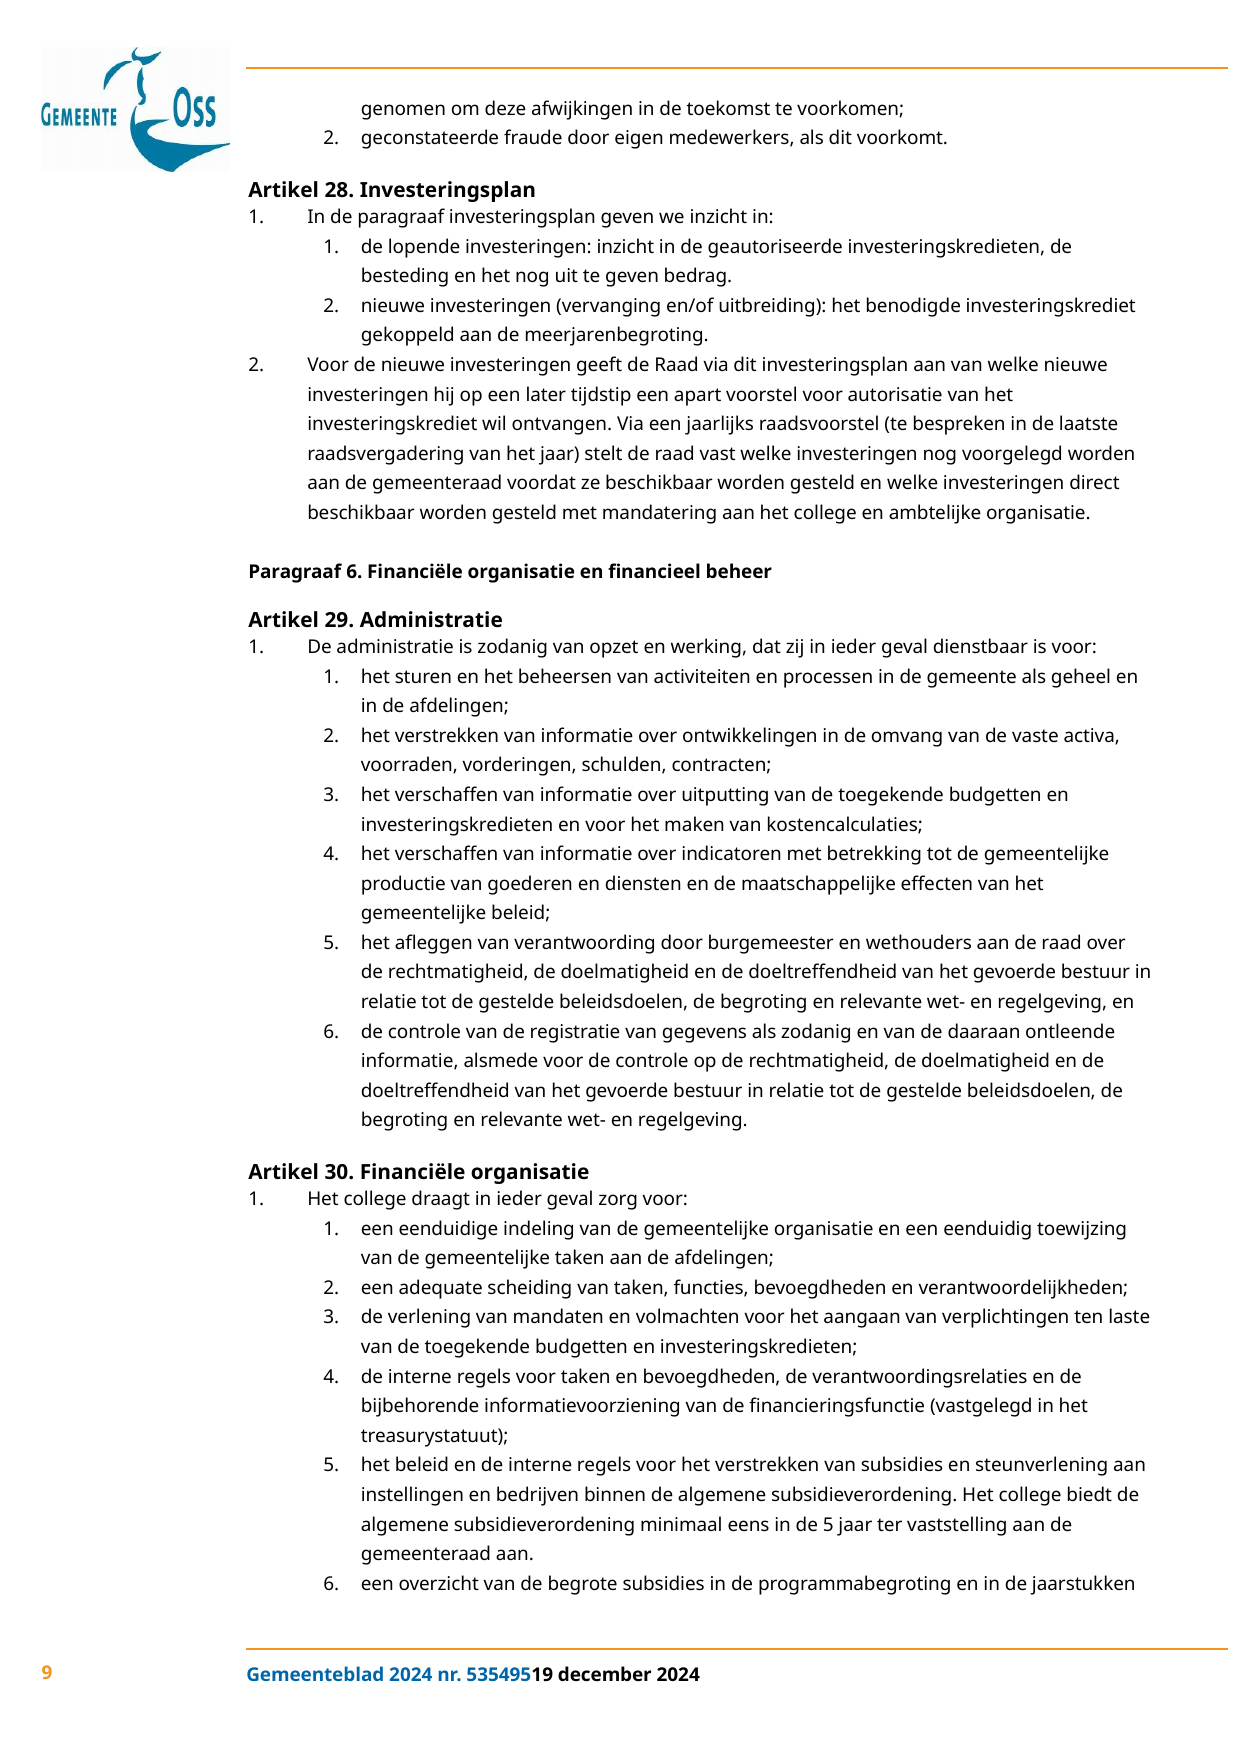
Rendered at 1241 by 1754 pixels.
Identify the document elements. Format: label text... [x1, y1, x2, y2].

list een overzicht van de begrote subsidies in de programmabegroting en in de jaarstukken [323, 1570, 1152, 1596]
list het afleggen van verantwoording door burgemeester en wethouders aan de raad over de rechtmatigheid, de doelmatigheid en de doeltreffendheid van het gevoerde bestuur in relatie tot de gestelde beleidsdoelen, de begroting en relevante wet- en regelgeving, en [323, 929, 1152, 1014]
list het verschaffen van informatie over indicatoren met betrekking tot de gemeentelijke productie van goederen en diensten en de maatschappelijke effecten van het gemeentelijke beleid; [323, 840, 1152, 925]
text Artikel 28. Investeringsplan [248, 175, 1152, 203]
list het verschaffen van informatie over uitputting van de toegekende budgetten en investeringskredieten en voor het maken van kostencalculaties; [323, 781, 1152, 836]
list een adequate scheiding van taken, functies, bevoegdheden en verantwoordelijkheden; [323, 1274, 1152, 1300]
list De administratie is zodanig van opzet en werking, dat zij in ieder geval dienstbaar is voor: [248, 633, 1152, 659]
list het sturen en het beheersen van activiteiten en processen in de gemeente als geheel en in de afdelingen; [323, 663, 1152, 718]
list In de paragraaf investeringsplan geven we inzicht in: [248, 203, 1152, 229]
list een eenduidige indeling van de gemeentelijke organisatie en een eenduidig toewijzing van de gemeentelijke taken aan de afdelingen; [323, 1215, 1152, 1270]
text Artikel 30. Financiële organisatie [248, 1157, 1152, 1185]
list geconstateerde fraude door eigen medewerkers, als dit voorkomt. [323, 124, 1152, 150]
list het verstrekken van informatie over ontwikkelingen in de omvang van de vaste activa, voorraden, vorderingen, schulden, contracten; [323, 722, 1152, 777]
list nieuwe investeringen (vervanging en/of uitbreiding): het benodigde investeringskrediet gekoppeld aan de meerjarenbegroting. [323, 292, 1152, 347]
picture [41, 47, 231, 172]
list het beleid en de interne regels voor het verstrekken van subsidies en steunverlening aan instellingen en bedrijven binnen de algemene subsidieverordening. Het college biedt de algemene subsidieverordening minimaal eens in de 5 jaar ter vaststelling aan de gemeenteraad aan. [323, 1452, 1152, 1566]
text Paragraaf 6. Financiële organisatie en financieel beheer [248, 558, 1152, 584]
text Artikel 29. Administratie [248, 605, 1152, 633]
list genomen om deze afwijkingen in de toekomst te voorkomen; [323, 95, 1152, 121]
list de verlening van mandaten en volmachten voor het aangaan van verplichtingen ten laste van de toegekende budgetten en investeringskredieten; [323, 1304, 1152, 1359]
list Voor de nieuwe investeringen geeft de Raad via dit investeringsplan aan van welke nieuwe investeringen hij op een later tijdstip een apart voorstel voor autorisatie van het investeringskrediet wil ontvangen. Via een jaarlijks raadsvoorstel (te bespreken in de laatste raadsvergadering van het jaar) stelt de raad vast welke investeringen nog voorgelegd worden aan de gemeenteraad voordat ze beschikbaar worden gesteld en welke investeringen direct beschikbaar worden gesteld met mandatering aan het college en ambtelijke organisatie. [248, 351, 1152, 525]
list de controle van de registratie van gegevens als zodanig en van de daaraan ontleende informatie, alsmede voor de controle op de rechtmatigheid, de doelmatigheid en de doeltreffendheid van het gevoerde bestuur in relatie tot de gestelde beleidsdoelen, de begroting en relevante wet- en regelgeving. [323, 1018, 1152, 1132]
list de lopende investeringen: inzicht in de geautoriseerde investeringskredieten, de besteding en het nog uit te geven bedrag. [323, 233, 1152, 288]
list Het college draagt in ieder geval zorg voor: [248, 1185, 1152, 1211]
list de interne regels voor taken en bevoegdheden, de verantwoordingsrelaties en de bijbehorende informatievoorziening van de financieringsfunctie (vastgelegd in het treasurystatuut); [323, 1363, 1152, 1448]
